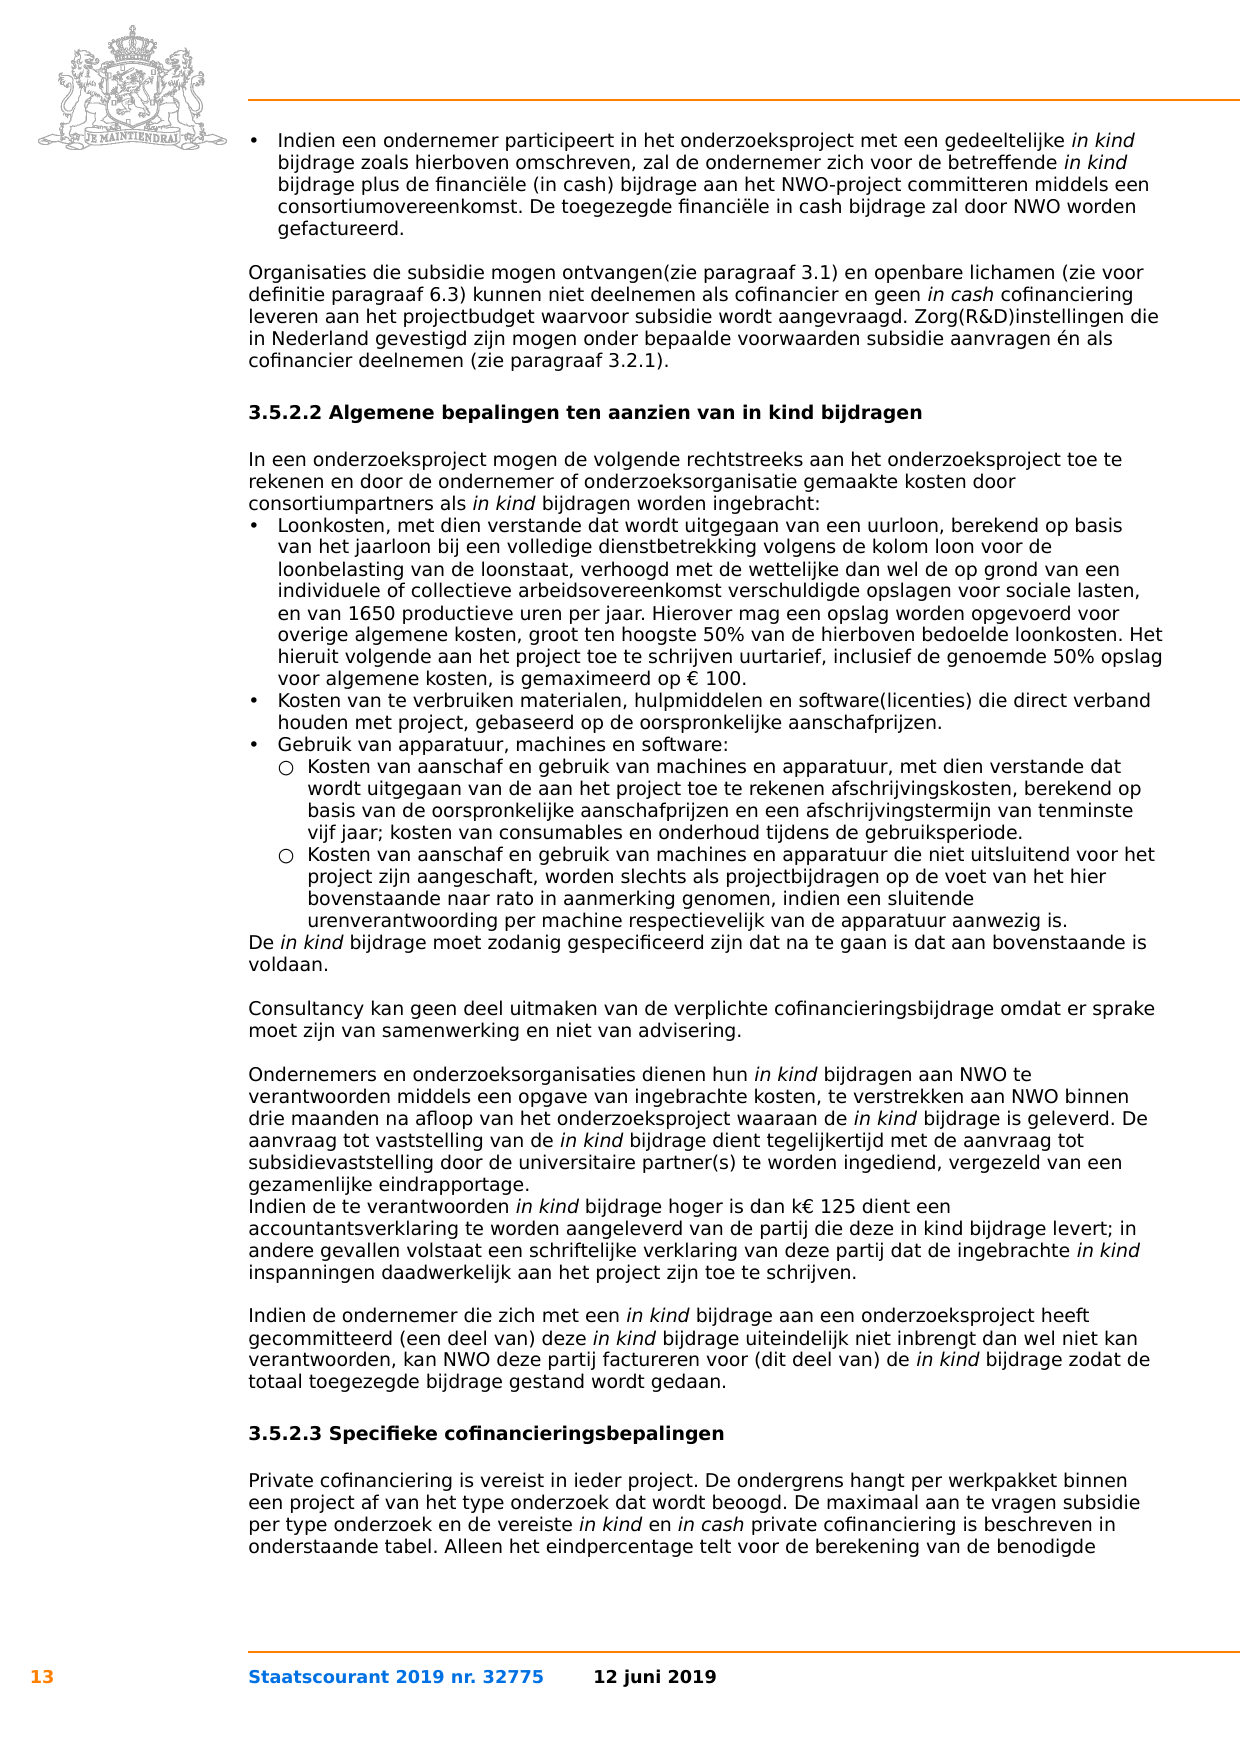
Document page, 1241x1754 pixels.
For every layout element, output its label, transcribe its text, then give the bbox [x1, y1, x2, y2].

text De in kind bijdrage moet zodanig gespecificeerd zijn dat na te gaan is dat aan bovenstaande is voldaan. [248, 932, 1163, 976]
text • Gebruik van apparatuur, machines en software: [248, 734, 1163, 756]
text Organisaties die subsidie mogen ontvangen(zie paragraaf 3.1) en openbare lichamen (zie voor definitie paragraaf 6.3) kunnen niet deelnemen als cofinancier en geen in cash cofinanciering leveren aan het projectbudget waarvoor subsidie wordt aangevraagd. Zorg(R&D)instellingen die in Nederland gevestigd zijn mogen onder bepaalde voorwaarden subsidie aanvragen én als cofinancier deelnemen (zie paragraaf 3.2.1). [248, 262, 1163, 372]
text Indien de te verantwoorden in kind bijdrage hoger is dan k€ 125 dient een accountantsverklaring te worden aangeleverd van de partij die deze in kind bijdrage levert; in andere gevallen volstaat een schriftelijke verklaring van deze partij dat de ingebrachte in kind inspanningen daadwerkelijk aan het project zijn toe te schrijven. [248, 1196, 1163, 1283]
text ○ Kosten van aanschaf en gebruik van machines en apparatuur die niet uitsluitend voor het project zijn aangeschaft, worden slechts als projectbijdragen op de voet van het hier bovenstaande naar rato in aanmerking genomen, indien een sluitende urenverantwoording per machine respectievelijk van de apparatuur aanwezig is. [278, 844, 1163, 932]
text Private cofinanciering is vereist in ieder project. De ondergrens hangt per werkpakket binnen een project af van het type onderzoek dat wordt beoogd. De maximaal aan te vragen subsidie per type onderzoek en de vereiste in kind en in cash private cofinanciering is beschreven in onderstaande tabel. Alleen het eindpercentage telt voor de berekening van de benodigde [248, 1470, 1163, 1558]
text Ondernemers en onderzoeksorganisaties dienen hun in kind bijdragen aan NWO te verantwoorden middels een opgave van ingebrachte kosten, te verstrekken aan NWO binnen drie maanden na afloop van het onderzoeksproject waaraan de in kind bijdrage is geleverd. De aanvraag tot vaststelling van de in kind bijdrage dient tegelijkertijd met de aanvraag tot subsidievaststelling door de universitaire partner(s) te worden ingediend, vergezeld van een gezamenlijke eindrapportage. [248, 1064, 1163, 1196]
text • Indien een ondernemer participeert in het onderzoeksproject met een gedeeltelijke in kind bijdrage zoals hierboven omschreven, zal de ondernemer zich voor de betreffende in kind bijdrage plus de financiële (in cash) bijdrage aan het NWO-project committeren middels een consortiumovereenkomst. De toegezegde financiële in cash bijdrage zal door NWO worden gefactureerd. [248, 130, 1163, 240]
subtitle 3.5.2.2 Algemene bepalingen ten aanzien van in kind bijdragen [248, 402, 1163, 423]
text In een onderzoeksproject mogen de volgende rechtstreeks aan het onderzoeksproject toe te rekenen en door de ondernemer of onderzoeksorganisatie gemaakte kosten door consortiumpartners als in kind bijdragen worden ingebracht: [248, 448, 1163, 514]
text • Kosten van te verbruiken materialen, hulpmiddelen en software(licenties) die direct verband houden met project, gebaseerd op de oorspronkelijke aanschafprijzen. [248, 690, 1163, 734]
subtitle 3.5.2.3 Specifieke cofinancieringsbepalingen [248, 1423, 1163, 1445]
text Consultancy kan geen deel uitmaken van de verplichte cofinancieringsbijdrage omdat er sprake moet zijn van samenwerking en niet van advisering. [248, 998, 1163, 1042]
text Indien de ondernemer die zich met een in kind bijdrage aan een onderzoeksproject heeft gecommitteerd (een deel van) deze in kind bijdrage uiteindelijk niet inbrengt dan wel niet kan verantwoorden, kan NWO deze partij factureren voor (dit deel van) de in kind bijdrage zodat de totaal toegezegde bijdrage gestand wordt gedaan. [248, 1305, 1163, 1393]
picture [38, 25, 227, 150]
text • Loonkosten, met dien verstande dat wordt uitgegaan van een uurloon, berekend op basis van het jaarloon bij een volledige dienstbetrekking volgens de kolom loon voor de loonbelasting van de loonstaat, verhoogd met de wettelijke dan wel de op grond van een individuele of collectieve arbeidsovereenkomst verschuldigde opslagen voor sociale lasten, en van 1650 productieve uren per jaar. Hierover mag een opslag worden opgevoerd voor overige algemene kosten, groot ten hoogste 50% van de hierboven bedoelde loonkosten. Het hieruit volgende aan het project toe te schrijven uurtarief, inclusief de genoemde 50% opslag voor algemene kosten, is gemaximeerd op € 100. [248, 514, 1163, 690]
text ○ Kosten van aanschaf en gebruik van machines en apparatuur, met dien verstande dat wordt uitgegaan van de aan het project toe te rekenen afschrijvingskosten, berekend op basis van de oorspronkelijke aanschafprijzen en een afschrijvingstermijn van tenminste vijf jaar; kosten van consumables en onderhoud tijdens de gebruiksperiode. [278, 756, 1163, 844]
